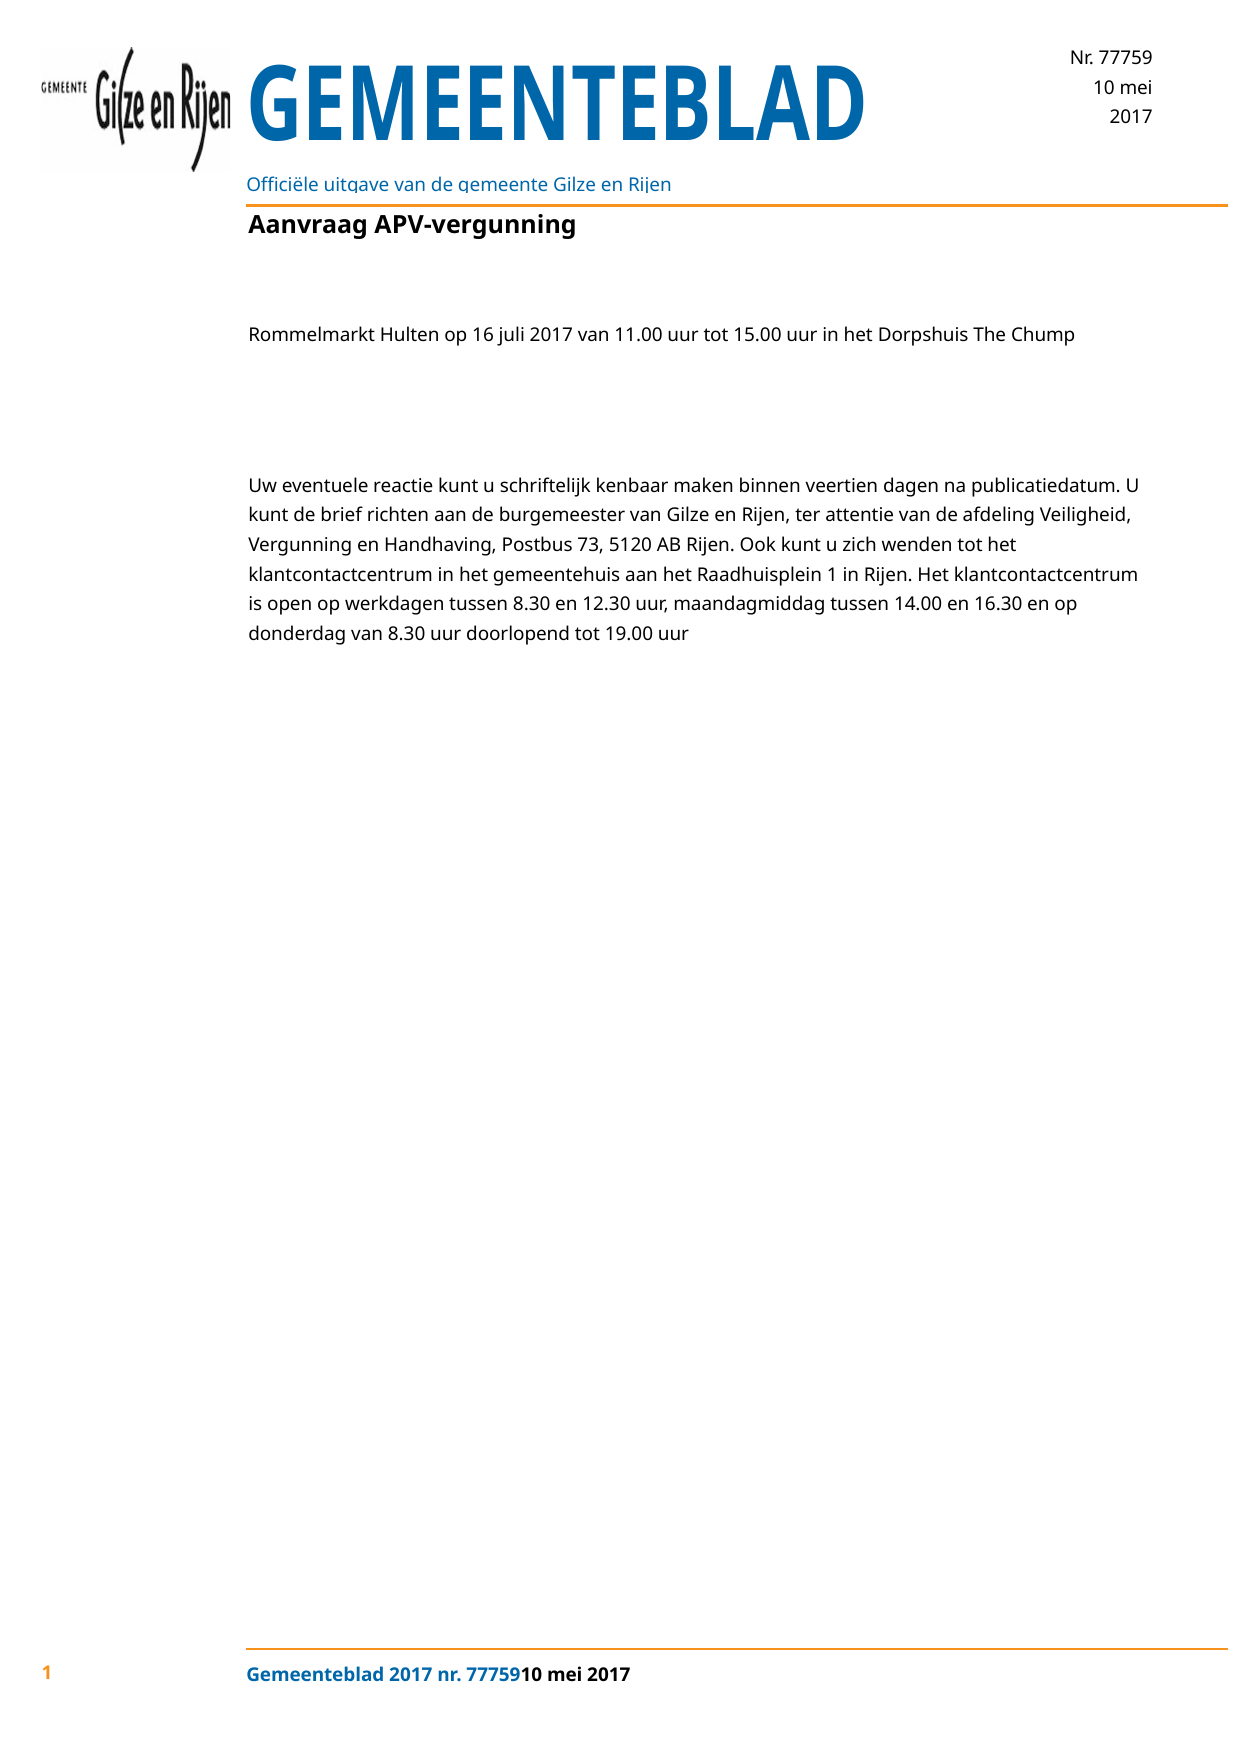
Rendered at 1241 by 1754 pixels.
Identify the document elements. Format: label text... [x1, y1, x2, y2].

text Aanvraag APV-vergunning [248, 207, 1152, 241]
picture [41, 47, 231, 172]
text Rommelmarkt Hulten op 16 juli 2017 van 11.00 uur tot 15.00 uur in het Dorpshuis The Chump [248, 321, 1152, 346]
text Uw eventuele reactie kunt u schriftelijk kenbaar maken binnen veertien dagen na publicatiedatum. U kunt de brief richten aan de burgemeester van Gilze en Rijen, ter attentie van de afdeling Veiligheid, Vergunning en Handhaving, Postbus 73, 5120 AB Rijen. Ook kunt u zich wenden tot het klantcontactcentrum in het gemeentehuis aan het Raadhuisplein 1 in Rijen. Het klantcontactcentrum is open op werkdagen tussen 8.30 en 12.30 uur, maandagmiddag tussen 14.00 en 16.30 en op donderdag van 8.30 uur doorlopend tot 19.00 uur [248, 472, 1152, 646]
